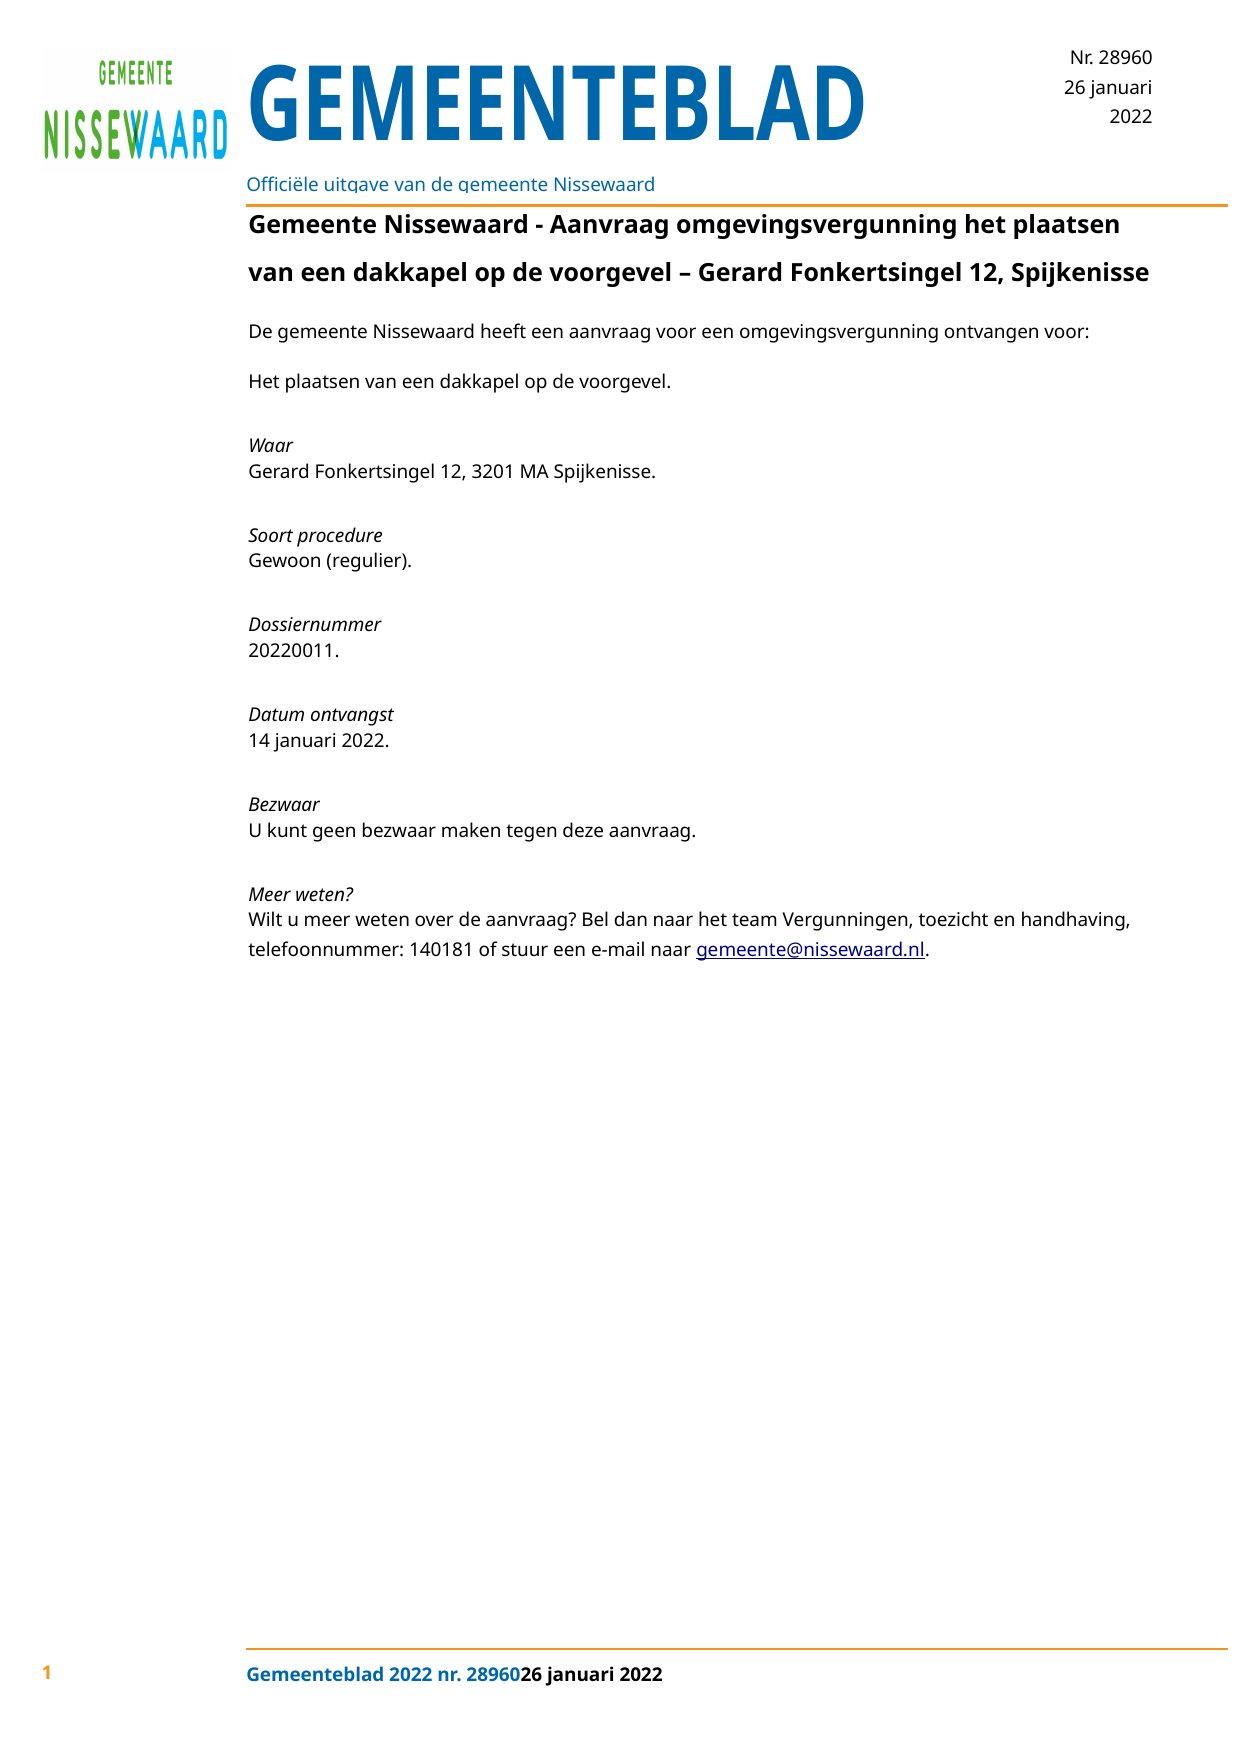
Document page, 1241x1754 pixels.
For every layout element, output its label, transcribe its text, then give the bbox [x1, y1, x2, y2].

text Meer weten? [248, 881, 1152, 906]
text Datum ontvangst [248, 701, 1152, 727]
text Gerard Fonkertsingel 12, 3201 MA Spijkenisse. [248, 458, 1152, 484]
text 14 januari 2022. [248, 727, 1152, 753]
picture [41, 47, 231, 172]
text De gemeente Nissewaard heeft een aanvraag voor een omgevingsvergunning ontvangen voor: [248, 318, 1152, 344]
text Soort procedure [248, 522, 1152, 548]
text Het plaatsen van een dakkapel op de voorgevel. [248, 368, 1152, 394]
text Wilt u meer weten over de aanvraag? Bel dan naar het team Vergunningen, toezicht en handhaving, telefoonnummer: 140181 of stuur een e-mail naar gemeente@nissewaard.nl. [248, 906, 1152, 962]
text Gewoon (regulier). [248, 548, 1152, 573]
text U kunt geen bezwaar maken tegen deze aanvraag. [248, 817, 1152, 842]
text 20220011. [248, 637, 1152, 663]
text Waar [248, 432, 1152, 458]
text Gemeente Nissewaard - Aanvraag omgevingsvergunning het plaatsen van een dakkapel op de voorgevel – Gerard Fonkertsingel 12, Spijkenisse [248, 207, 1152, 288]
text Dossiernummer [248, 612, 1152, 637]
text Bezwaar [248, 791, 1152, 817]
